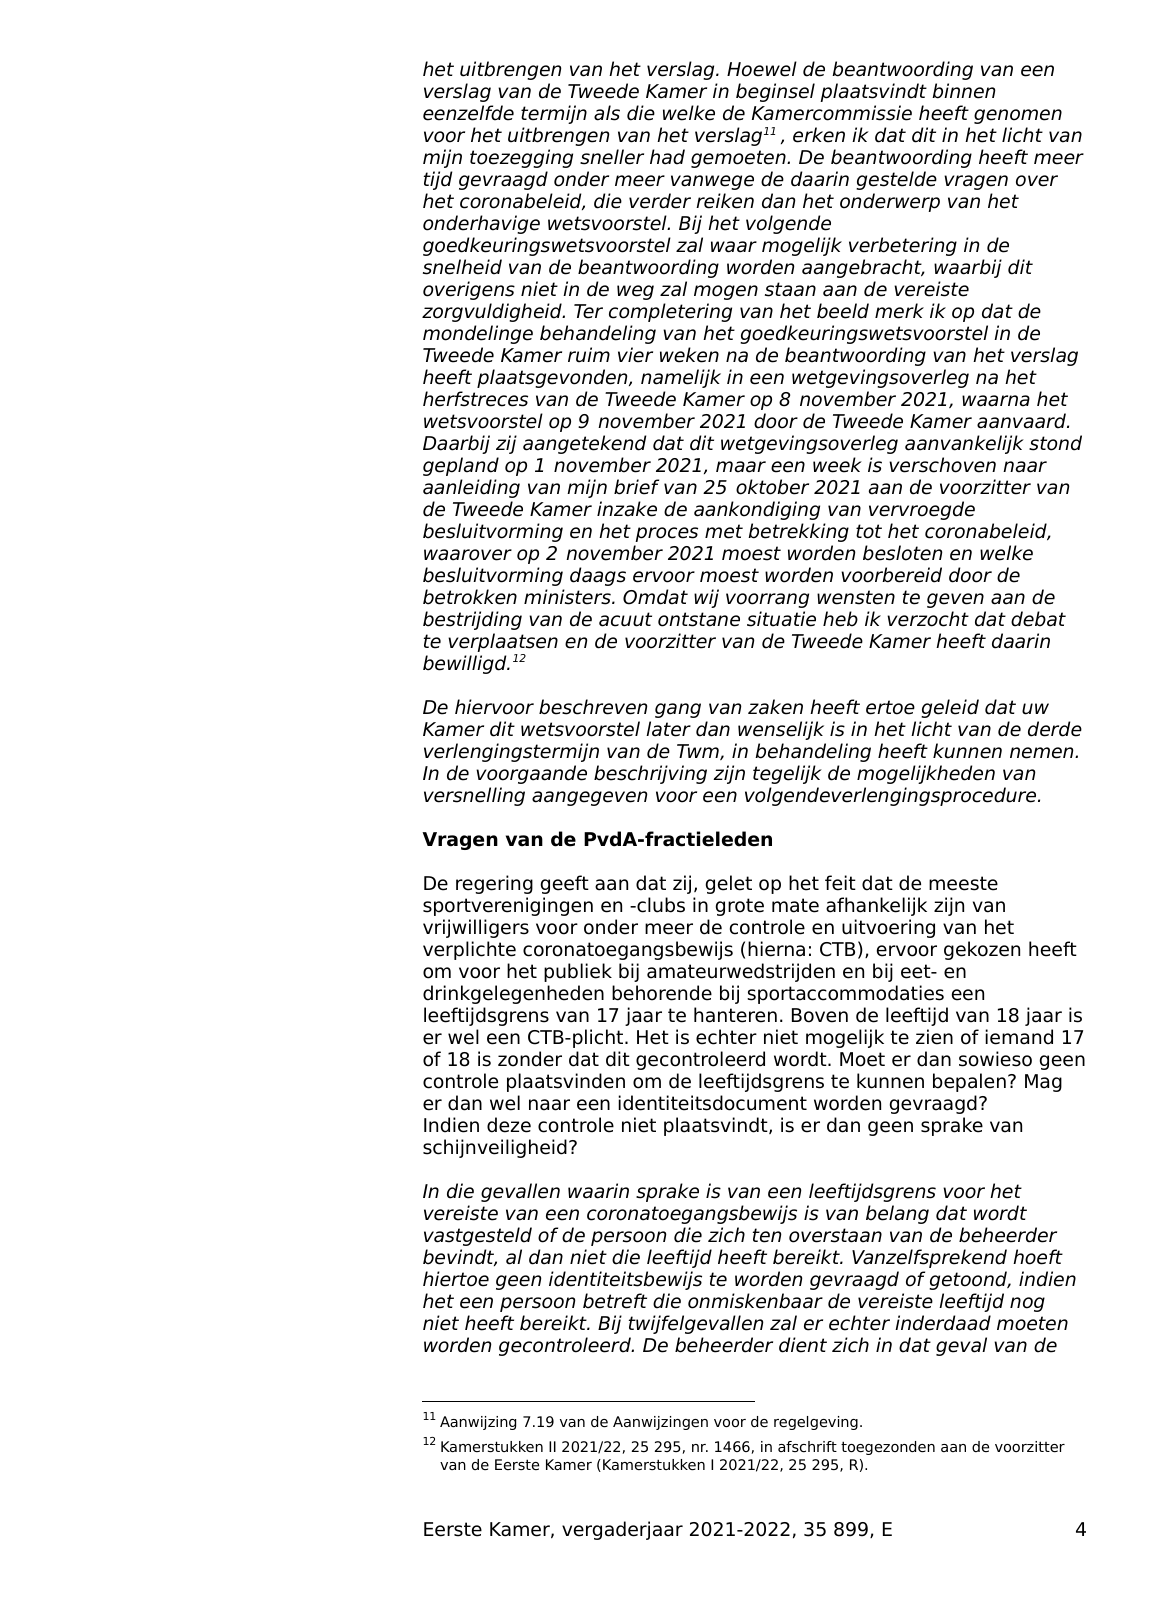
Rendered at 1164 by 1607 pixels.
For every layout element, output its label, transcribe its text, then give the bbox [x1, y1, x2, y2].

text In die gevallen waarin sprake is van een leeftijdsgrens voor het vereiste van een coronatoegangsbewijs is van belang dat wordt vastgesteld of de persoon die zich ten overstaan van de beheerder bevindt, al dan niet die leeftijd heeft bereikt. Vanzelfsprekend hoeft hiertoe geen identiteitsbewijs te worden gevraagd of getoond, indien het een persoon betreft die onmiskenbaar de vereiste leeftijd nog niet heeft bereikt. Bij twijfelgevallen zal er echter inderdaad moeten worden gecontroleerd. De beheerder dient zich in dat geval van de [422, 1181, 1087, 1357]
text De regering geeft aan dat zij, gelet op het feit dat de meeste sportverenigingen en -clubs in grote mate afhankelijk zijn van vrijwilligers voor onder meer de controle en uitvoering van het verplichte coronatoegangsbewijs (hierna: CTB), ervoor gekozen heeft om voor het publiek bij amateurwedstrijden en bij eet- en drinkgelegenheden behorende bij sportaccommodaties een leeftijdsgrens van 17 jaar te hanteren. Boven de leeftijd van 18 jaar is er wel een CTB-plicht. Het is echter niet mogelijk te zien of iemand 17 of 18 is zonder dat dit gecontroleerd wordt. Moet er dan sowieso geen controle plaatsvinden om de leeftijdsgrens te kunnen bepalen? Mag er dan wel naar een identiteitsdocument worden gevraagd? [422, 873, 1087, 1115]
subtitle Vragen van de PvdA-fractieleden [422, 829, 1087, 851]
text het uitbrengen van het verslag. Hoewel de beantwoording van een verslag van de Tweede Kamer in beginsel plaatsvindt binnen eenzelfde termijn als die welke de Kamercommissie heeft genomen voor het uitbrengen van het verslag, erken ik dat dit in het licht van mijn toezegging sneller had gemoeten. De beantwoording heeft meer tijd gevraagd onder meer vanwege de daarin gestelde vragen over het coronabeleid, die verder reiken dan het onderwerp van het onderhavige wetsvoorstel. Bij het volgende goedkeuringswetsvoorstel zal waar mogelijk verbetering in de snelheid van de beantwoording worden aangebracht, waarbij dit overigens niet in de weg zal mogen staan aan de vereiste zorgvuldigheid. Ter completering van het beeld merk ik op dat de mondelinge behandeling van het goedkeuringswetsvoorstel in de Tweede Kamer ruim vier weken na de beantwoording van het verslag heeft plaatsgevonden, namelijk in een wetgevingsoverleg na het herfstreces van de Tweede Kamer op 8 november 2021, waarna het wetsvoorstel op 9 november 2021 door de Tweede Kamer aanvaard. Daarbij zij aangetekend dat dit wetgevingsoverleg aanvankelijk stond gepland op 1 november 2021, maar een week is verschoven naar aanleiding van mijn brief van 25 oktober 2021 aan de voorzitter van de Tweede Kamer inzake de aankondiging van vervroegde besluitvorming en het proces met betrekking tot het coronabeleid, waarover op 2 november 2021 moest worden besloten en welke besluitvorming daags ervoor moest worden voorbereid door de betrokken ministers. Omdat wij voorrang wensten te geven aan de bestrijding van de acuut ontstane situatie heb ik verzocht dat debat te verplaatsen en de voorzitter van de Tweede Kamer heeft daarin bewilligd. [422, 59, 1087, 674]
text Indien deze controle niet plaatsvindt, is er dan geen sprake van schijnveiligheid? [422, 1115, 1087, 1159]
text De hiervoor beschreven gang van zaken heeft ertoe geleid dat uw Kamer dit wetsvoorstel later dan wenselijk is in het licht van de derde verlengingstermijn van de Twm, in behandeling heeft kunnen nemen. In de voorgaande beschrijving zijn tegelijk de mogelijkheden van versnelling aangegeven voor een volgendeverlengingsprocedure. [422, 697, 1087, 807]
text Kamerstukken II 2021/22, 25 295, nr. 1466, in afschrift toegezonden aan de voorzitter van de Eerste Kamer (Kamerstukken I 2021/22, 25 295, R). [422, 1435, 1087, 1474]
text Aanwijzing 7.19 van de Aanwijzingen voor de regelgeving. [422, 1410, 1087, 1432]
